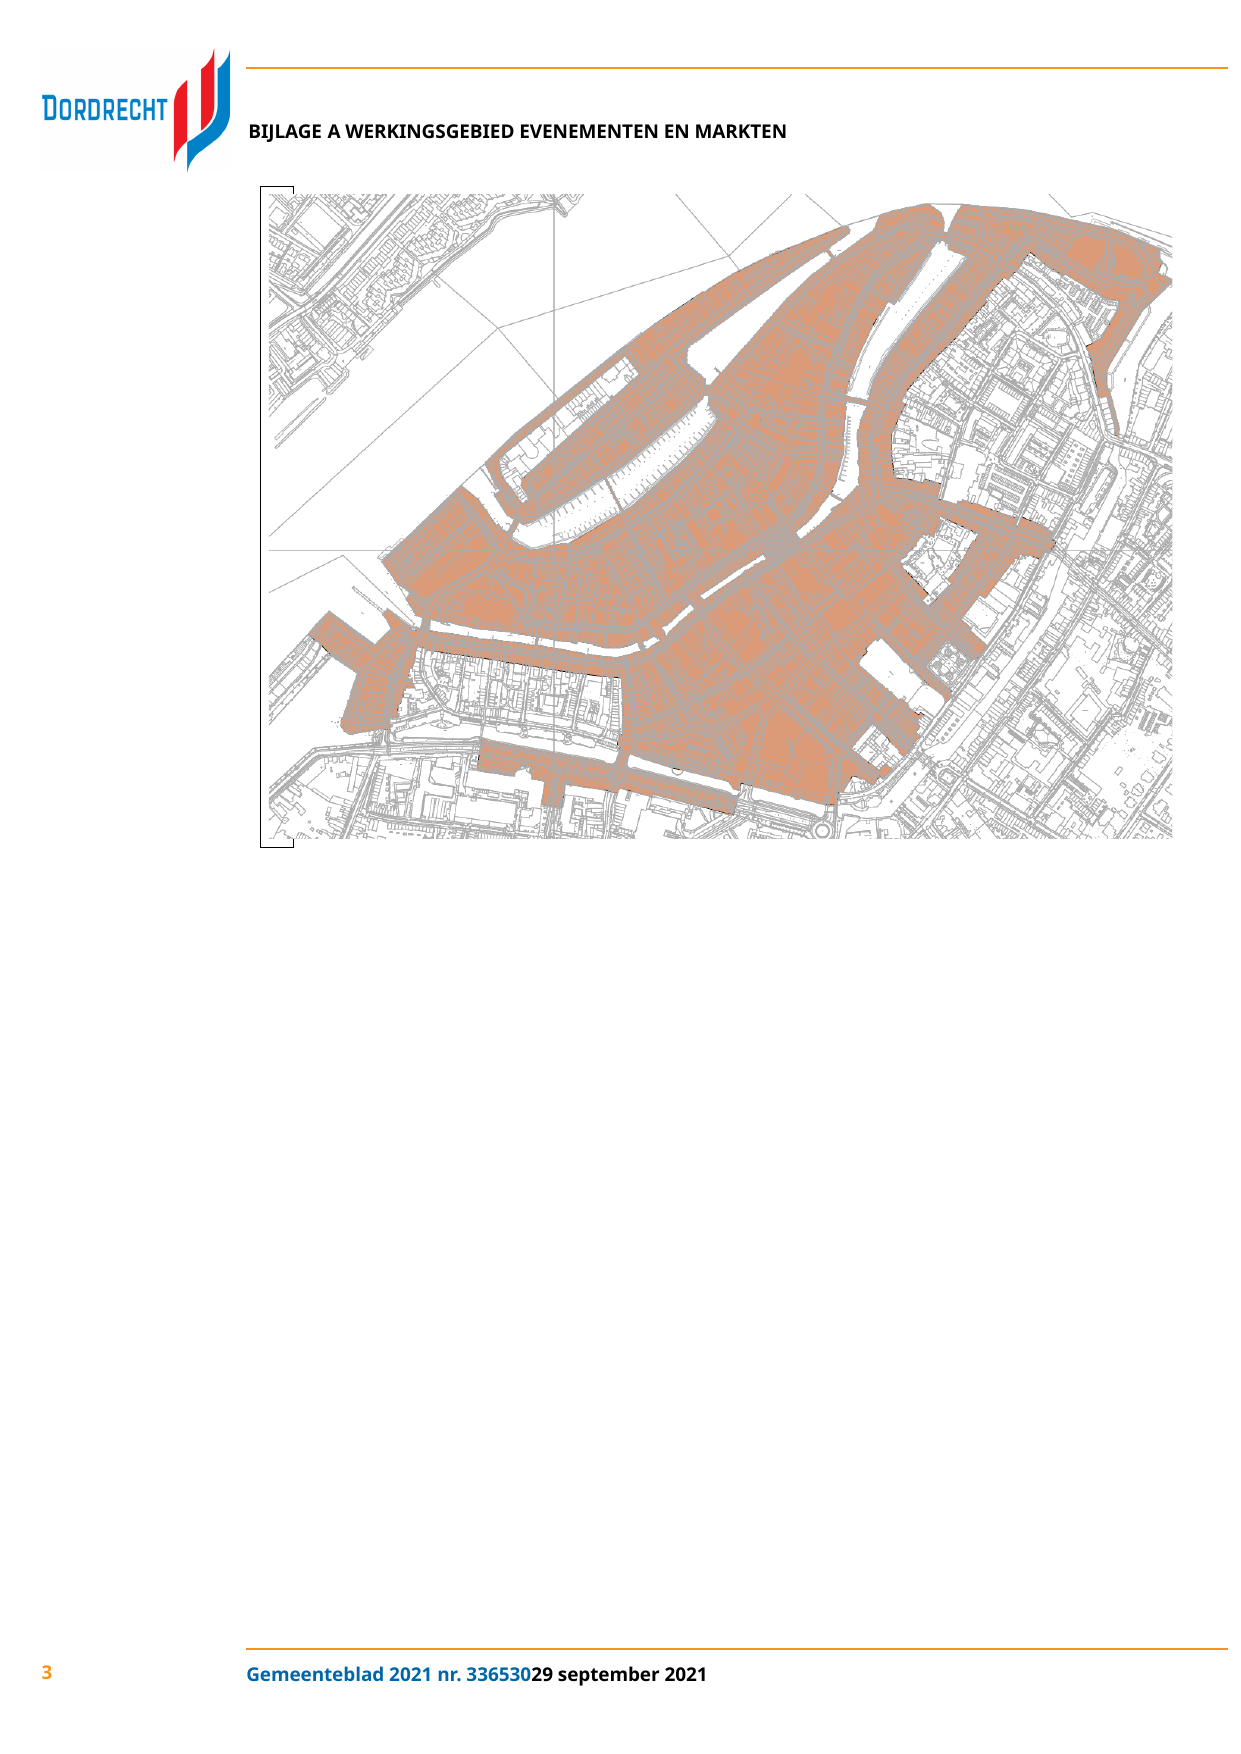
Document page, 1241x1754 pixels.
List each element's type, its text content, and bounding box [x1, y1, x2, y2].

text BIJLAGE A WERKINGSGEBIED EVENEMENTEN EN MARKTEN [248, 116, 1152, 144]
picture [41, 47, 231, 172]
picture [268, 194, 1173, 839]
